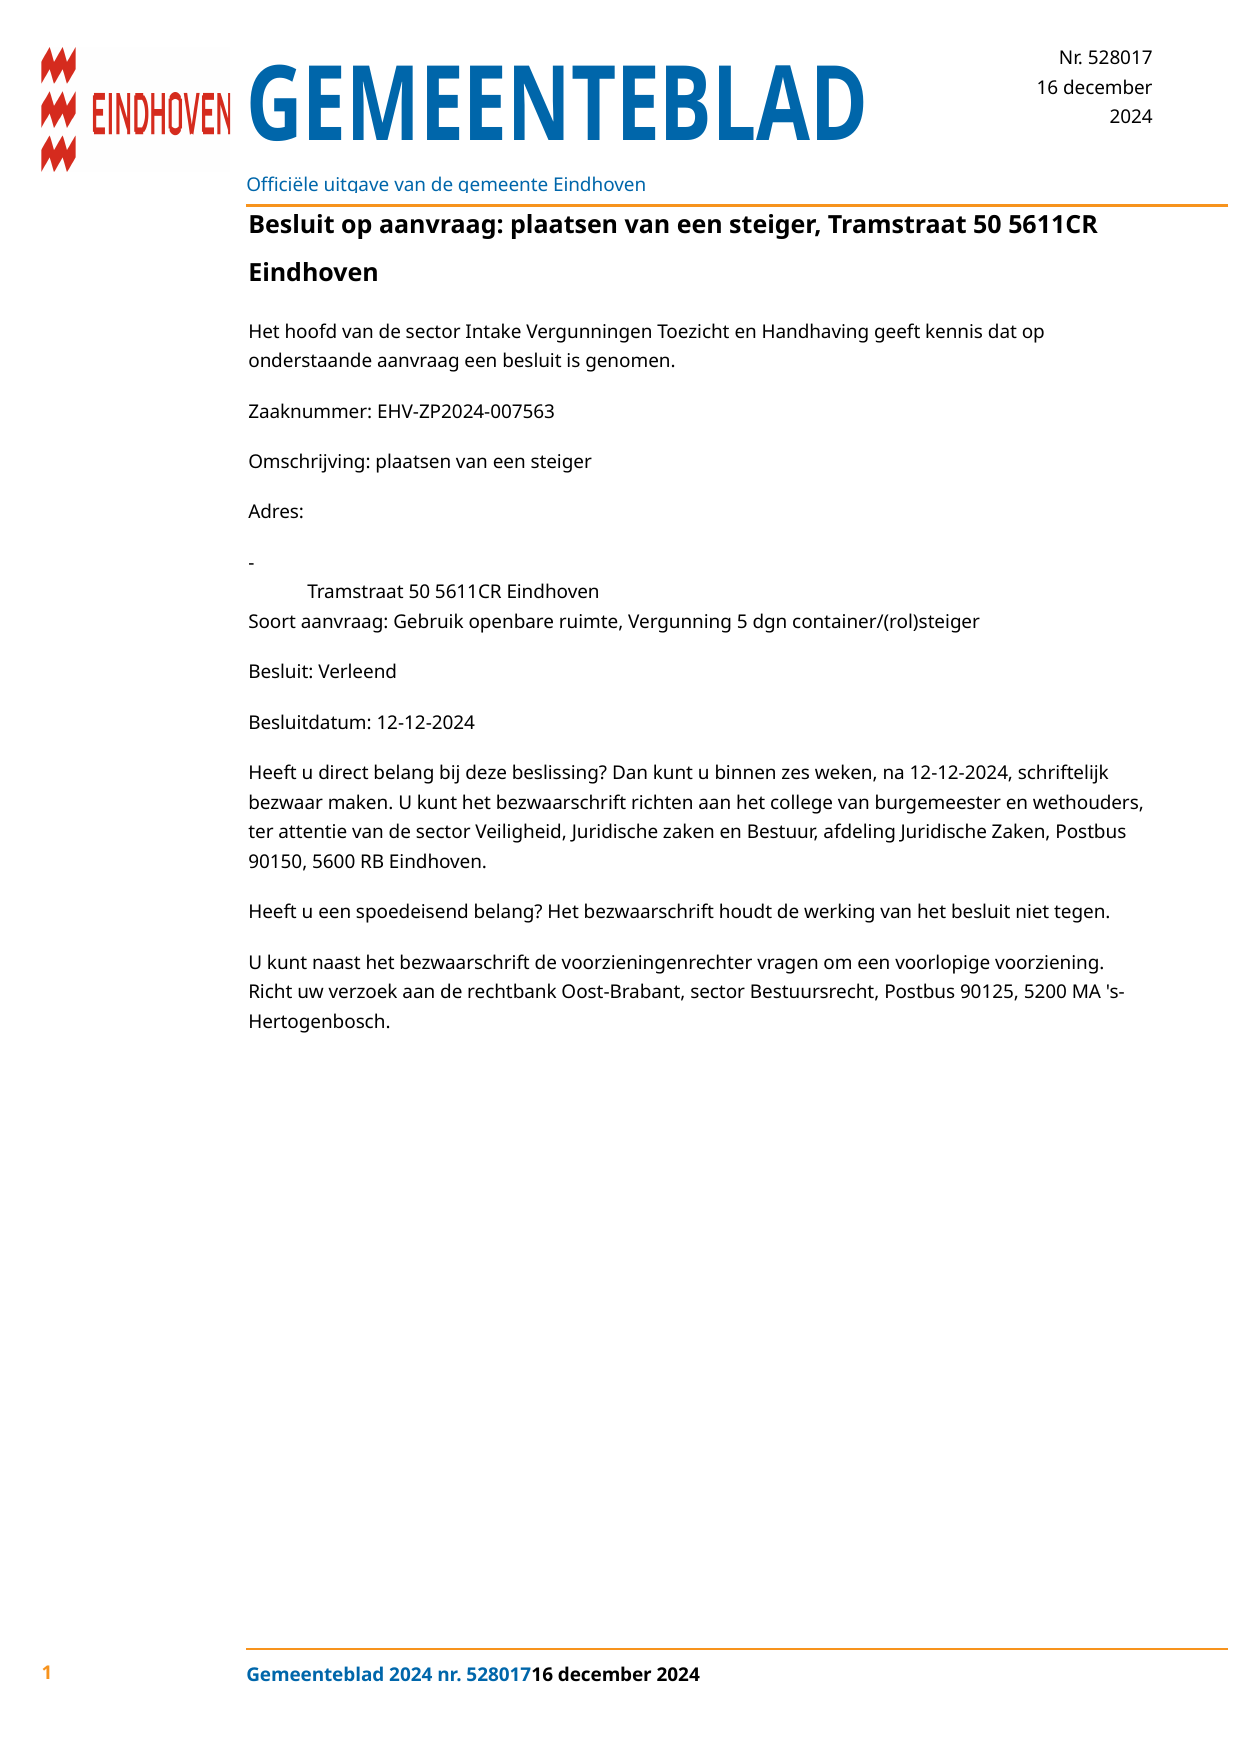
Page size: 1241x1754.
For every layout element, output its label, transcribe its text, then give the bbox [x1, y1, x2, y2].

text Heeft u direct belang bij deze beslissing? Dan kunt u binnen zes weken, na 12-12-2024, schriftelijk bezwaar maken. U kunt het bezwaarschrift richten aan het college van burgemeester en wethouders, ter attentie van de sector Veiligheid, Juridische zaken en Bestuur, afdeling Juridische Zaken, Postbus 90150, 5600 RB Eindhoven. [248, 759, 1152, 874]
text Heeft u een spoedeisend belang? Het bezwaarschrift houdt de werking van het besluit niet tegen. [248, 899, 1152, 924]
text Besluitdatum: 12-12-2024 [248, 709, 1152, 735]
list Tramstraat 50 5611CR Eindhoven [248, 579, 1152, 604]
text Soort aanvraag: Gebruik openbare ruimte, Vergunning 5 dgn container/(rol)steiger [248, 608, 1152, 634]
text Adres: [248, 499, 1152, 524]
text Omschrijving: plaatsen van een steiger [248, 448, 1152, 474]
text Zaaknummer: EHV-ZP2024-007563 [248, 398, 1152, 424]
text Besluit: Verleend [248, 659, 1152, 684]
text Het hoofd van de sector Intake Vergunningen Toezicht en Handhaving geeft kennis dat op onderstaande aanvraag een besluit is genomen. [248, 318, 1152, 373]
text U kunt naast het bezwaarschrift de voorzieningenrechter vragen om een voorlopige voorziening. Richt uw verzoek aan de rechtbank Oost-Brabant, sector Bestuursrecht, Postbus 90125, 5200 MA 's-Hertogenbosch. [248, 949, 1152, 1034]
text Besluit op aanvraag: plaatsen van een steiger, Tramstraat 50 5611CR Eindhoven [248, 207, 1152, 288]
picture [41, 47, 231, 172]
